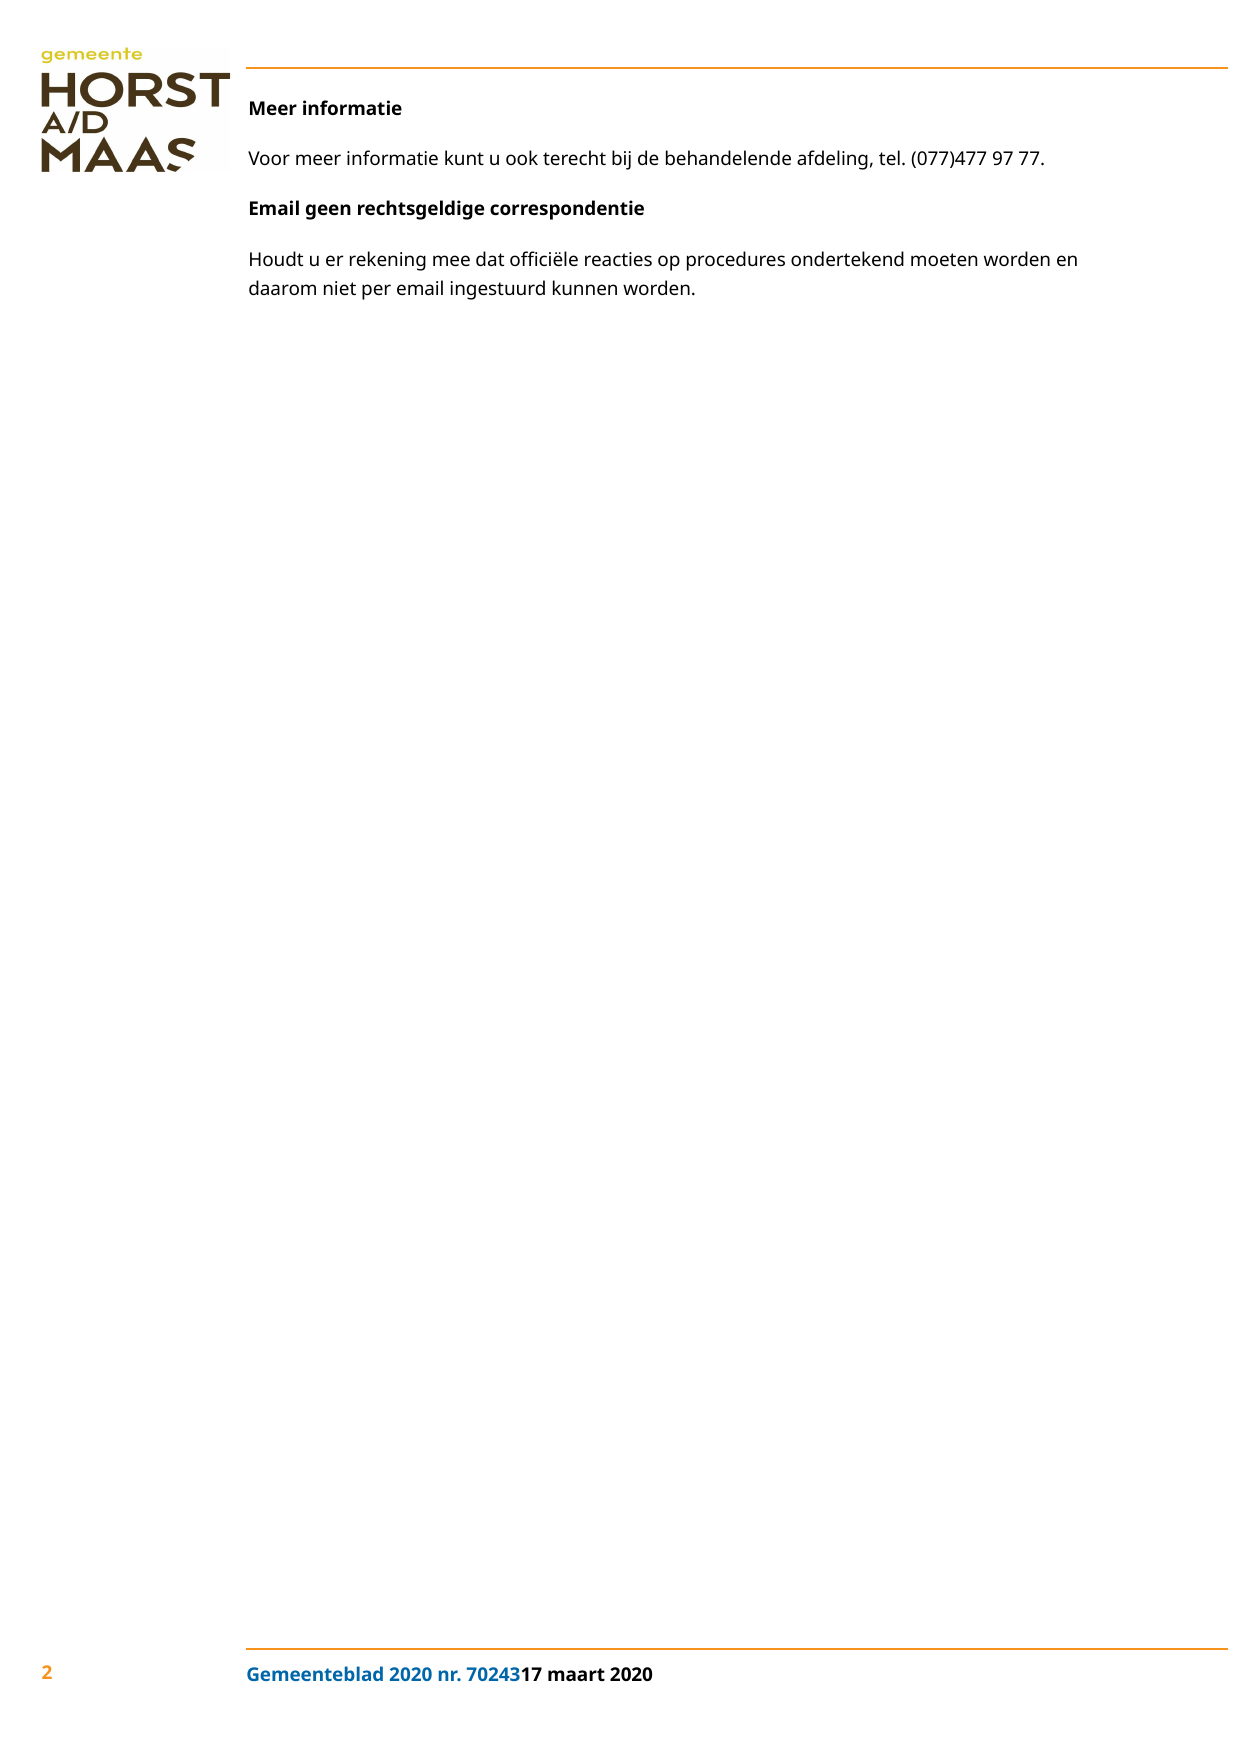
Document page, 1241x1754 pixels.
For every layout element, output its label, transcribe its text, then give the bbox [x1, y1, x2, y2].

text Voor meer informatie kunt u ook terecht bij de behandelende afdeling, tel. (077)477 97 77. [248, 145, 1152, 171]
picture [41, 47, 231, 172]
text Houdt u er rekening mee dat officiële reacties op procedures ondertekend moeten worden en daarom niet per email ingestuurd kunnen worden. [248, 246, 1152, 301]
text Email geen rechtsgeldige correspondentie [248, 196, 1152, 221]
text Meer informatie [248, 95, 1152, 121]
